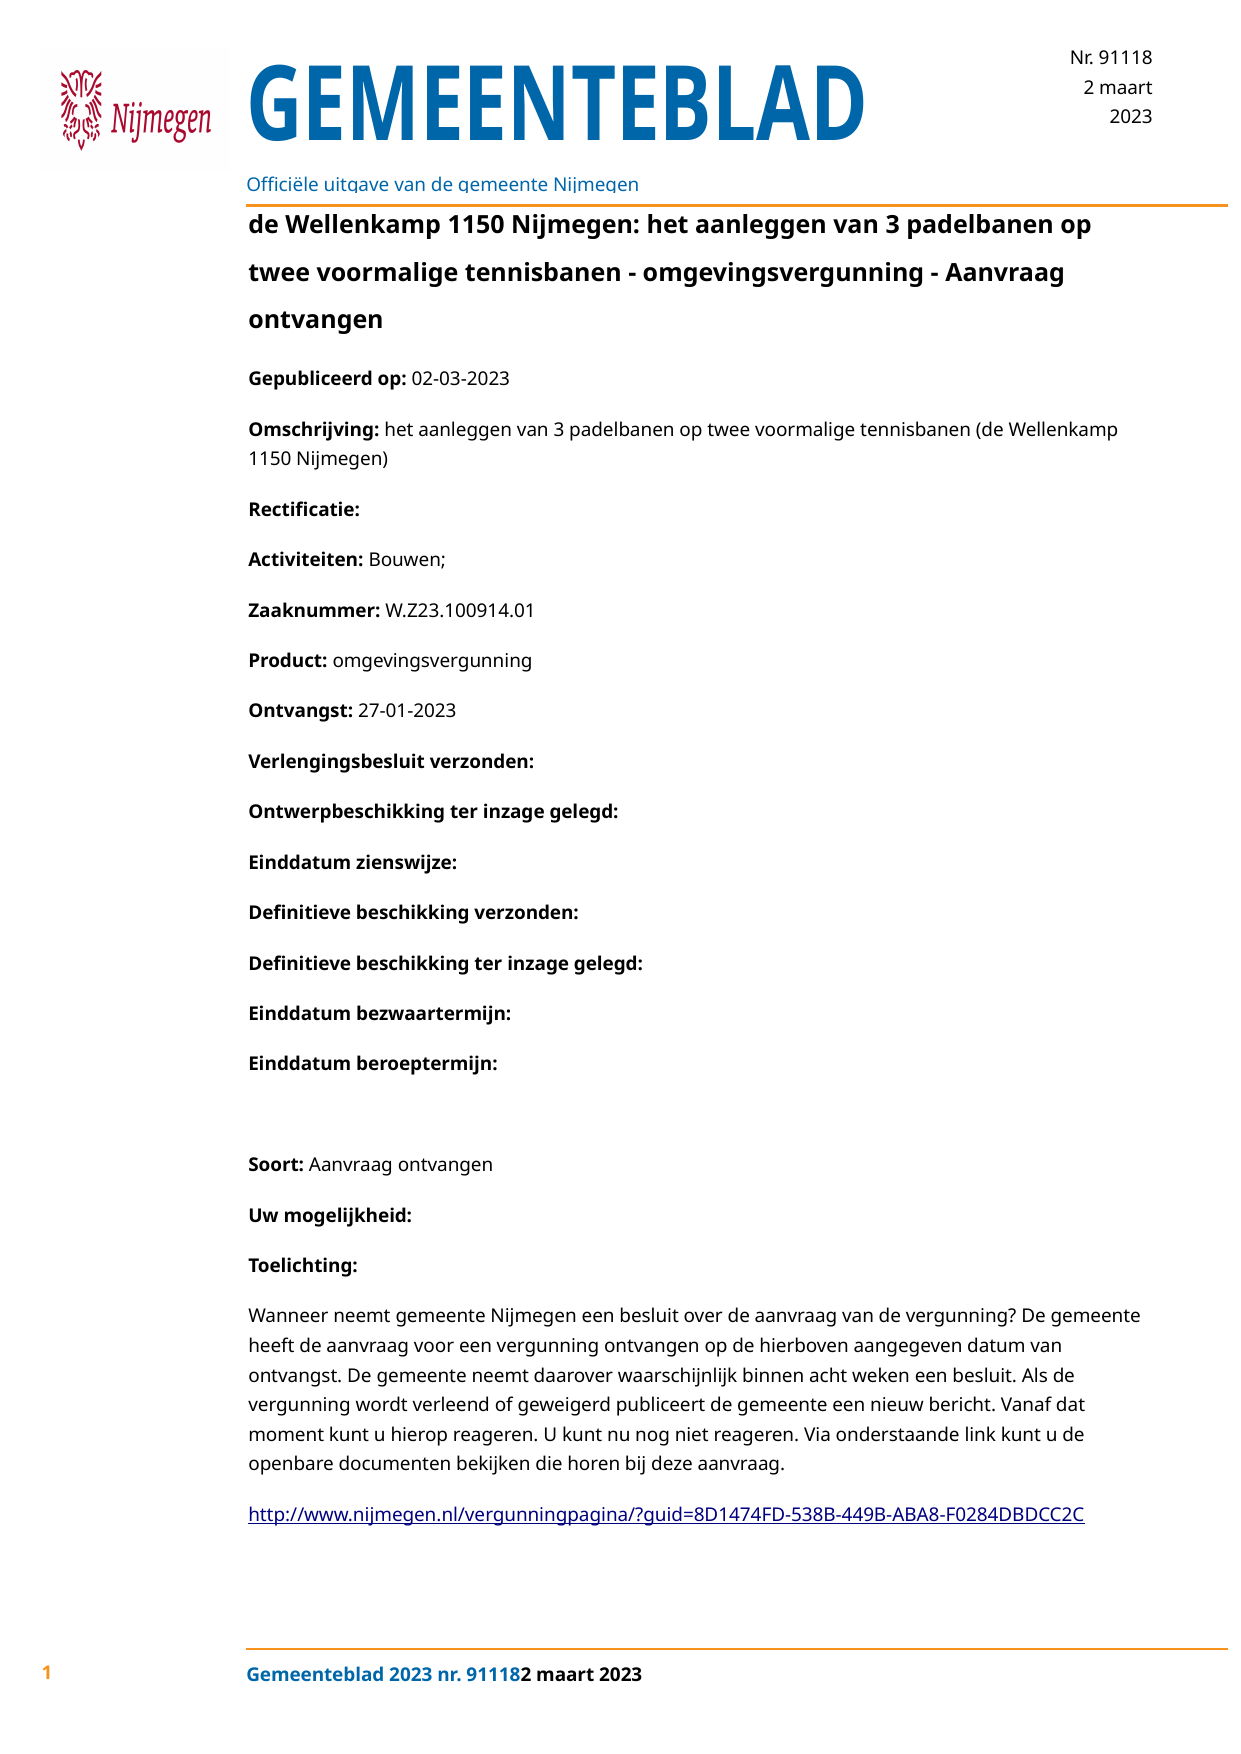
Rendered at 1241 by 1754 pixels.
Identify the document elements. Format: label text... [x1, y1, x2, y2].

text Einddatum zienswijze: [248, 849, 1152, 874]
text Product: omgevingsvergunning [248, 647, 1152, 673]
text http://www.nijmegen.nl/vergunningpagina/?guid=8D1474FD-538B-449B-ABA8-F0284DBDCC2C [248, 1501, 1152, 1527]
text Ontwerpbeschikking ter inzage gelegd: [248, 798, 1152, 824]
text Soort: Aanvraag ontvangen [248, 1151, 1152, 1177]
text Omschrijving: het aanleggen van 3 padelbanen op twee voormalige tennisbanen (de Wellenkamp 1150 Nijmegen) [248, 416, 1152, 471]
text Rectificatie: [248, 496, 1152, 522]
text Einddatum bezwaartermijn: [248, 1000, 1152, 1026]
text Definitieve beschikking verzonden: [248, 899, 1152, 925]
picture [41, 47, 231, 172]
text Wanneer neemt gemeente Nijmegen een besluit over de aanvraag van de vergunning? De gemeente heeft de aanvraag voor een vergunning ontvangen op de hierboven aangegeven datum van ontvangst. De gemeente neemt daarover waarschijnlijk binnen acht weken een besluit. Als de vergunning wordt verleend of geweigerd publiceert de gemeente een nieuw bericht. Vanaf dat moment kunt u hierop reageren. U kunt nu nog niet reageren. Via onderstaande link kunt u de openbare documenten bekijken die horen bij deze aanvraag. [248, 1303, 1152, 1476]
text Verlengingsbesluit verzonden: [248, 748, 1152, 774]
text Activiteiten: Bouwen; [248, 546, 1152, 572]
text de Wellenkamp 1150 Nijmegen: het aanleggen van 3 padelbanen op twee voormalige tennisbanen - omgevingsvergunning - Aanvraag ontvangen [248, 207, 1152, 336]
text Gepubliceerd op: 02-03-2023 [248, 366, 1152, 391]
text Ontvangst: 27-01-2023 [248, 698, 1152, 723]
text Einddatum beroeptermijn: [248, 1051, 1152, 1076]
text Definitieve beschikking ter inzage gelegd: [248, 950, 1152, 975]
text Uw mogelijkheid: [248, 1202, 1152, 1227]
text Zaaknummer: W.Z23.100914.01 [248, 597, 1152, 622]
text Toelichting: [248, 1252, 1152, 1278]
